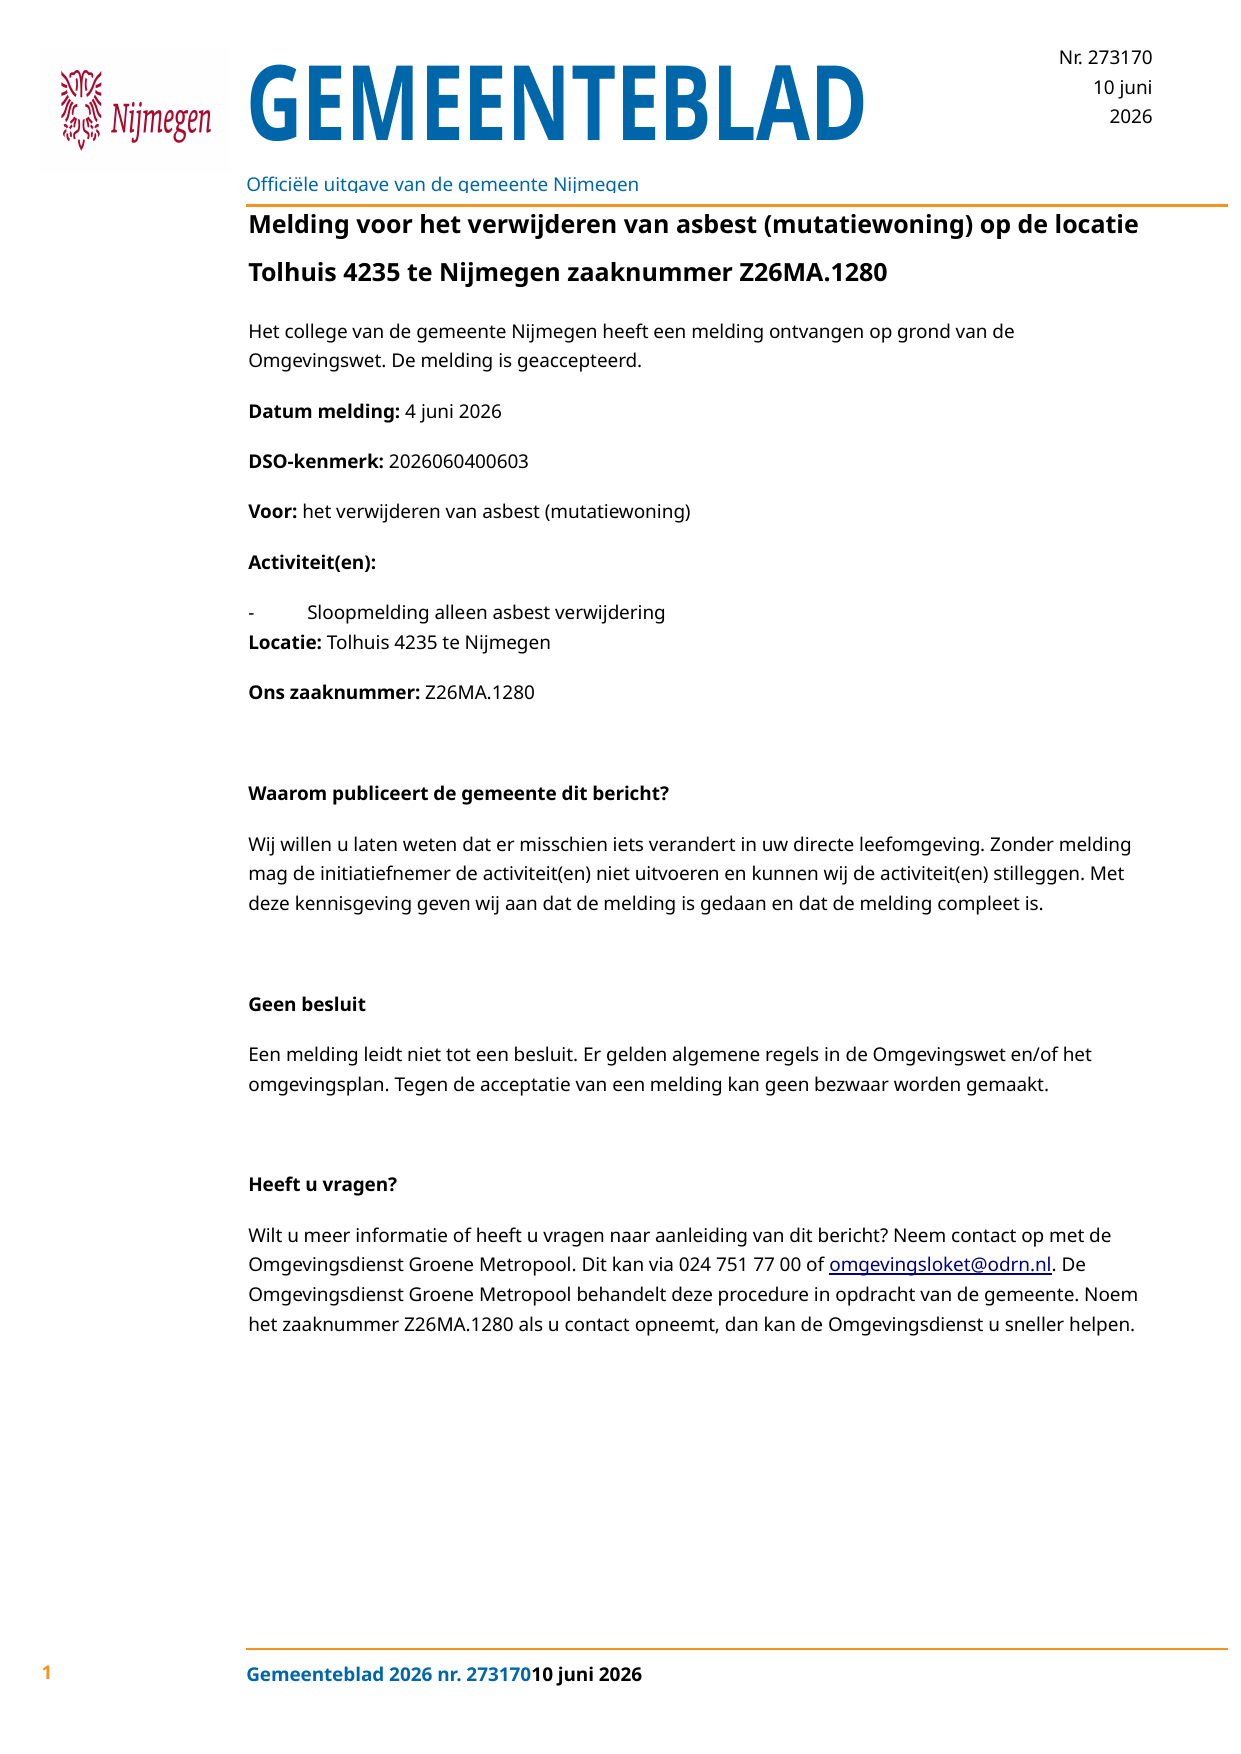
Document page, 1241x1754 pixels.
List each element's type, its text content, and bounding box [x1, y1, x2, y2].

text Wilt u meer informatie of heeft u vragen naar aanleiding van dit bericht? Neem contact op met de Omgevingsdienst Groene Metropool. Dit kan via 024 751 77 00 of omgevingsloket@odrn.nl. De Omgevingsdienst Groene Metropool behandelt deze procedure in opdracht van de gemeente. Noem het zaaknummer Z26MA.1280 als u contact opneemt, dan kan de Omgevingsdienst u sneller helpen. [248, 1222, 1152, 1337]
text Geen besluit [248, 991, 1152, 1017]
text Wij willen u laten weten dat er misschien iets verandert in uw directe leefomgeving. Zonder melding mag de initiatiefnemer de activiteit(en) niet uitvoeren en kunnen wij de activiteit(en) stilleggen. Met deze kennisgeving geven wij aan dat de melding is gedaan en dat de melding compleet is. [248, 831, 1152, 916]
text Activiteit(en): [248, 549, 1152, 575]
text DSO-kenmerk: 2026060400603 [248, 448, 1152, 474]
text Een melding leidt niet tot een besluit. Er gelden algemene regels in de Omgevingswet en/of het omgevingsplan. Tegen de acceptatie van een melding kan geen bezwaar worden gemaakt. [248, 1041, 1152, 1097]
text Het college van de gemeente Nijmegen heeft een melding ontvangen op grond van de Omgevingswet. De melding is geaccepteerd. [248, 318, 1152, 373]
text Melding voor het verwijderen van asbest (mutatiewoning) op de locatie Tolhuis 4235 te Nijmegen zaaknummer Z26MA.1280 [248, 207, 1152, 288]
text Datum melding: 4 juni 2026 [248, 398, 1152, 424]
text Waarom publiceert de gemeente dit bericht? [248, 780, 1152, 806]
picture [41, 47, 231, 172]
text Heeft u vragen? [248, 1172, 1152, 1197]
text Ons zaaknummer: Z26MA.1280 [248, 679, 1152, 705]
list Sloopmelding alleen asbest verwijdering [248, 599, 1152, 625]
text Voor: het verwijderen van asbest (mutatiewoning) [248, 499, 1152, 524]
text Locatie: Tolhuis 4235 te Nijmegen [248, 629, 1152, 655]
